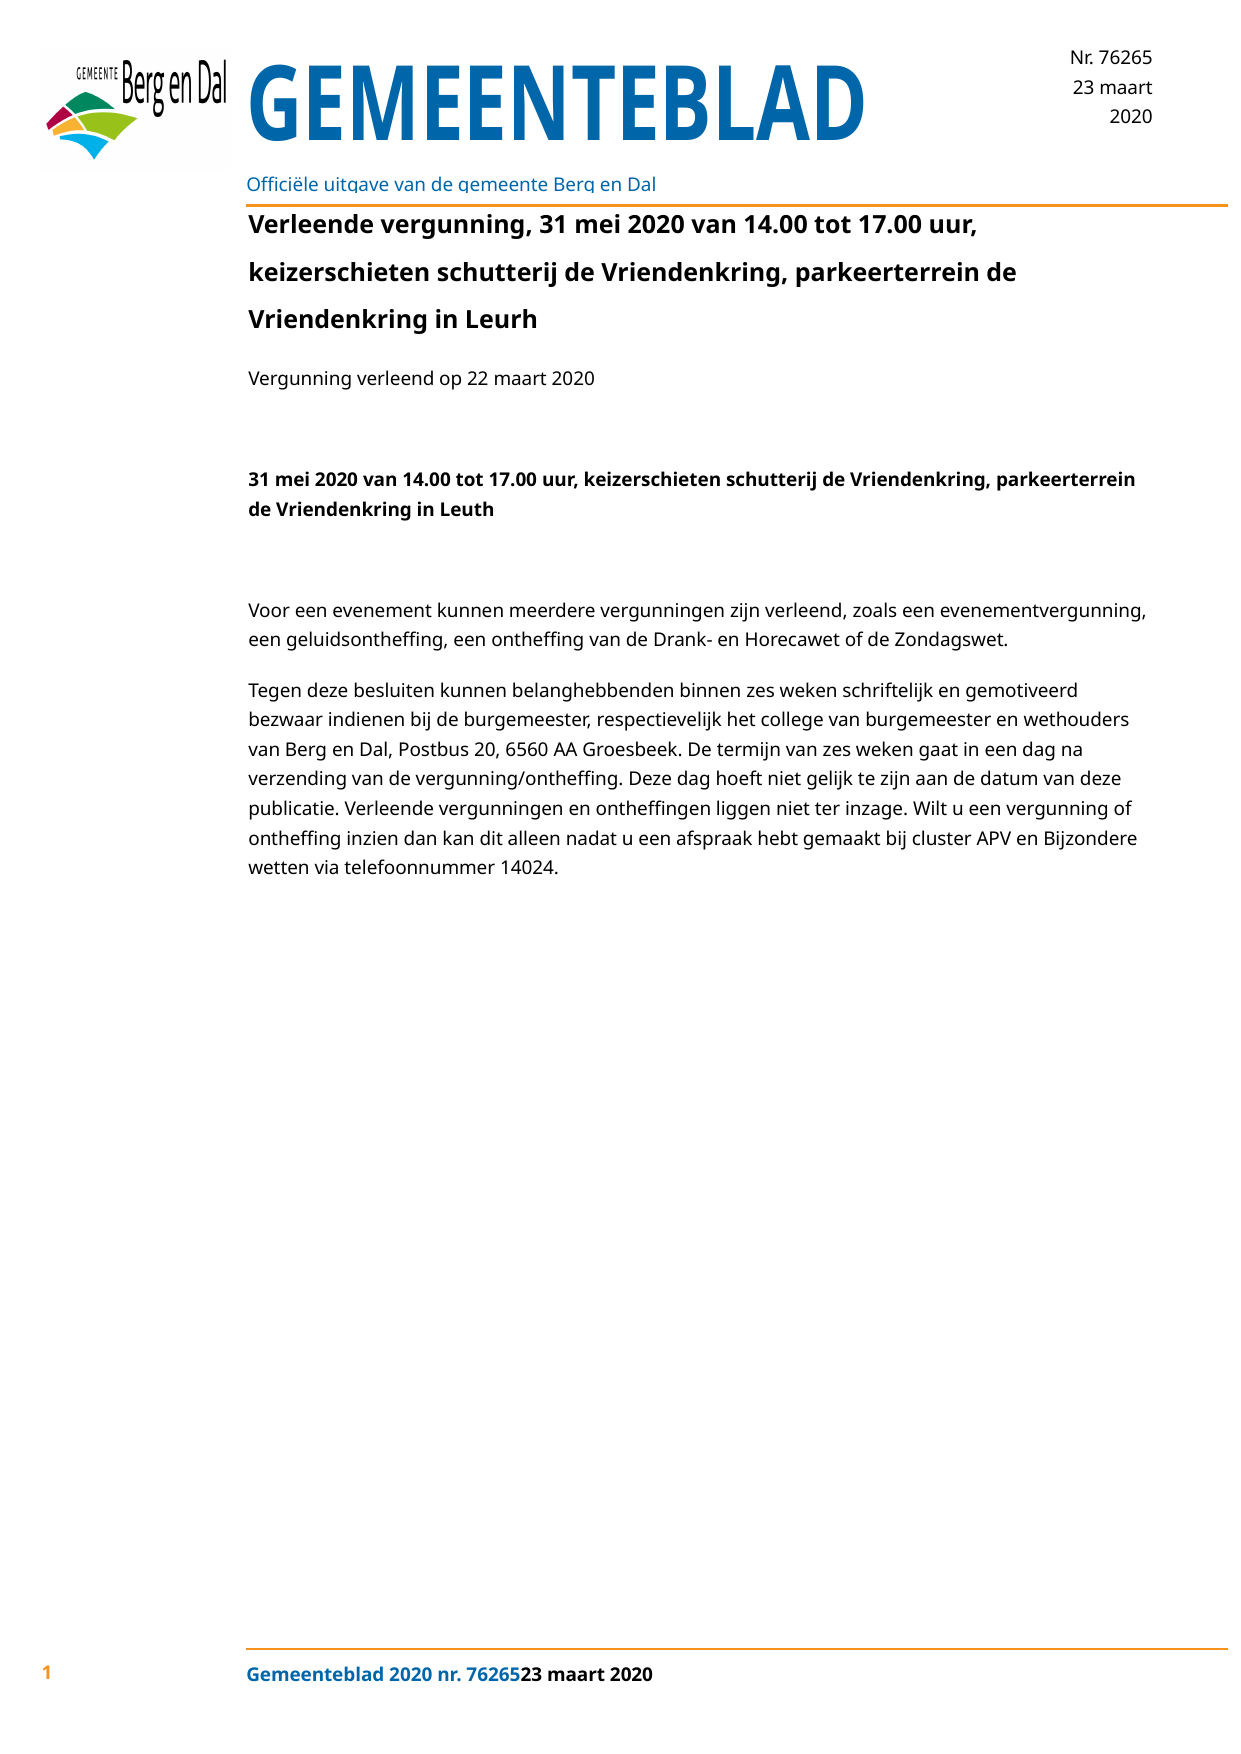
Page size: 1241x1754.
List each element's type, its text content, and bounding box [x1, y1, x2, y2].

text Voor een evenement kunnen meerdere vergunningen zijn verleend, zoals een evenementvergunning, een geluidsontheffing, een ontheffing van de Drank- en Horecawet of de Zondagswet. [248, 597, 1152, 652]
text 31 mei 2020 van 14.00 tot 17.00 uur, keizerschieten schutterij de Vriendenkring, parkeerterrein de Vriendenkring in Leuth [248, 466, 1152, 522]
text Vergunning verleend op 22 maart 2020 [248, 366, 1152, 391]
text Tegen deze besluiten kunnen belanghebbenden binnen zes weken schriftelijk en gemotiveerd bezwaar indienen bij de burgemeester, respectievelijk het college van burgemeester en wethouders van Berg en Dal, Postbus 20, 6560 AA Groesbeek. De termijn van zes weken gaat in een dag na verzending van de vergunning/ontheffing. Deze dag hoeft niet gelijk te zijn aan de datum van deze publicatie. Verleende vergunningen en ontheffingen liggen niet ter inzage. Wilt u een vergunning of ontheffing inzien dan kan dit alleen nadat u een afspraak hebt gemaakt bij cluster APV en Bijzondere wetten via telefoonnummer 14024. [248, 677, 1152, 880]
text Verleende vergunning, 31 mei 2020 van 14.00 tot 17.00 uur, keizerschieten schutterij de Vriendenkring, parkeerterrein de Vriendenkring in Leurh [248, 207, 1152, 336]
picture [41, 47, 231, 172]
